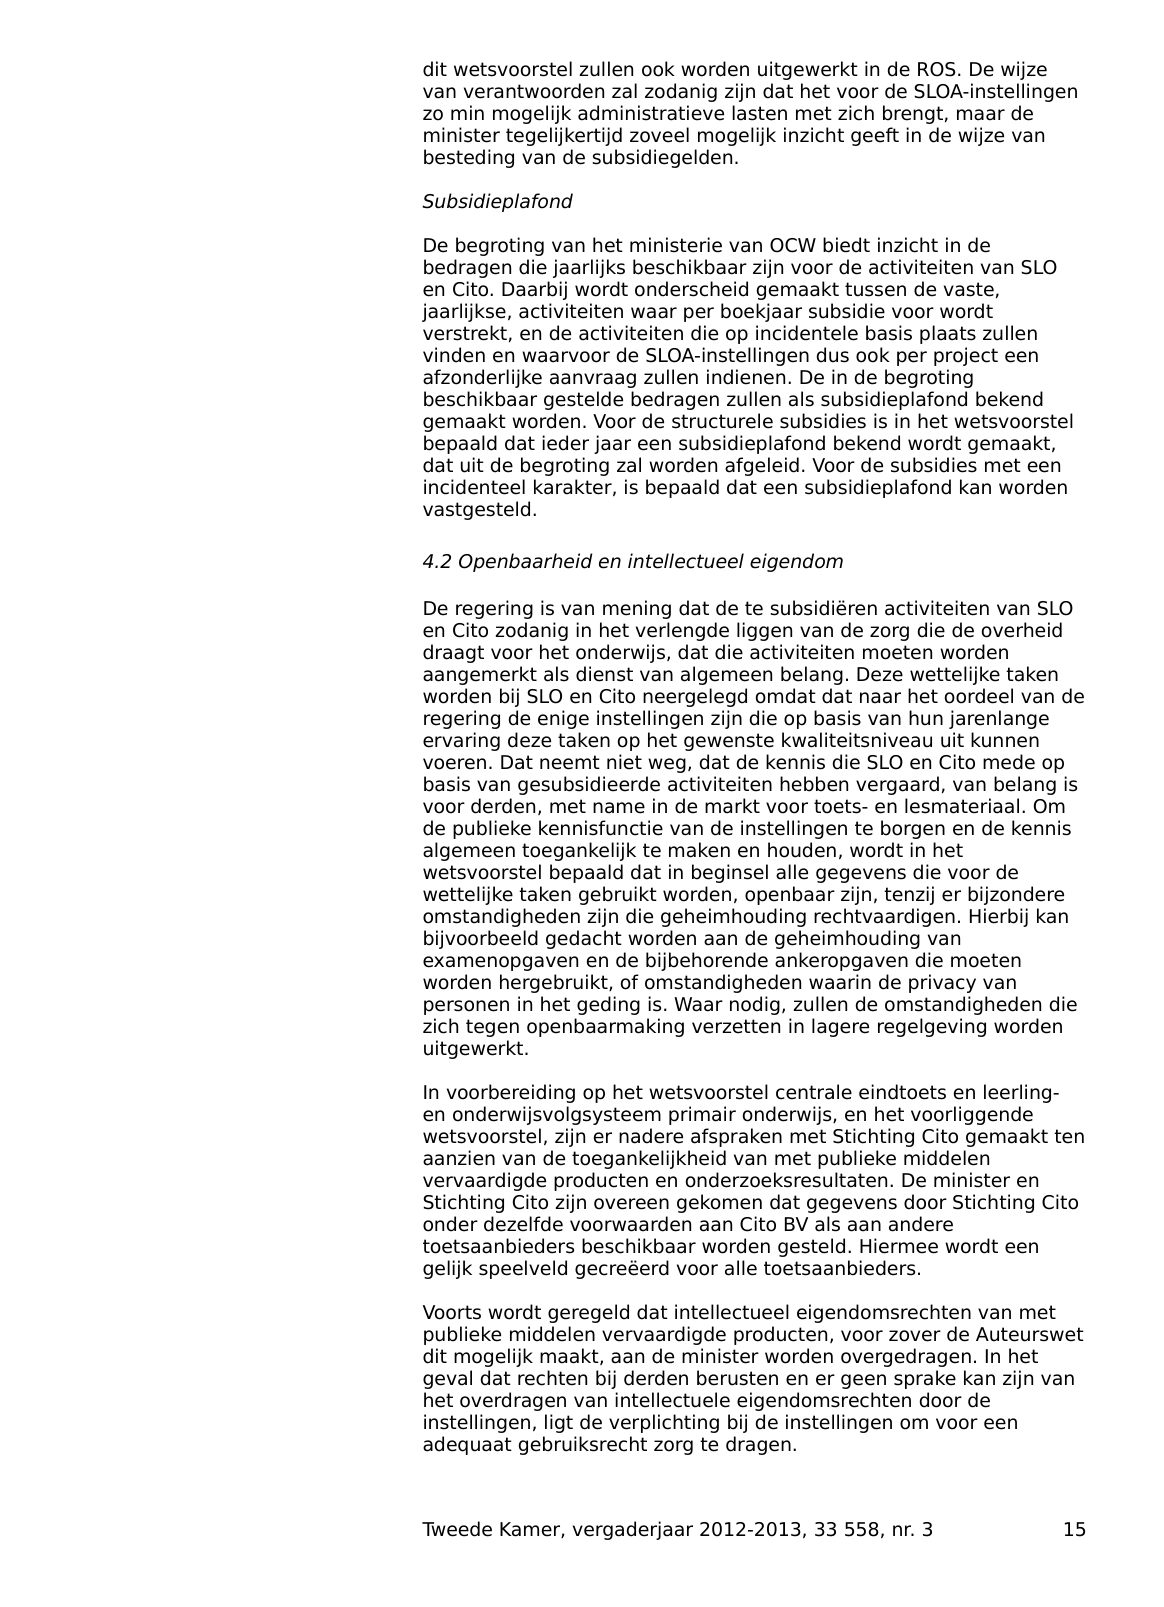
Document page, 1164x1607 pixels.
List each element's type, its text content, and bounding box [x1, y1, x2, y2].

text In voorbereiding op het wetsvoorstel centrale eindtoets en leerling- en onderwijsvolgsysteem primair onderwijs, en het voorliggende wetsvoorstel, zijn er nadere afspraken met Stichting Cito gemaakt ten aanzien van de toegankelijkheid van met publieke middelen vervaardigde producten en onderzoeksresultaten. De minister en Stichting Cito zijn overeen gekomen dat gegevens door Stichting Cito onder dezelfde voorwaarden aan Cito BV als aan andere toetsaanbieders beschikbaar worden gesteld. Hiermee wordt een gelijk speelveld gecreëerd voor alle toetsaanbieders. [422, 1082, 1087, 1279]
subtitle 4.2 Openbaarheid en intellectueel eigendom [422, 551, 1087, 573]
text De regering is van mening dat de te subsidiëren activiteiten van SLO en Cito zodanig in het verlengde liggen van de zorg die de overheid draagt voor het onderwijs, dat die activiteiten moeten worden aangemerkt als dienst van algemeen belang. Deze wettelijke taken worden bij SLO en Cito neergelegd omdat dat naar het oordeel van de regering de enige instellingen zijn die op basis van hun jarenlange ervaring deze taken op het gewenste kwaliteitsniveau uit kunnen voeren. Dat neemt niet weg, dat de kennis die SLO en Cito mede op basis van gesubsidieerde activiteiten hebben vergaard, van belang is voor derden, met name in de markt voor toets- en lesmateriaal. Om de publieke kennisfunctie van de instellingen te borgen en de kennis algemeen toegankelijk te maken en houden, wordt in het wetsvoorstel bepaald dat in beginsel alle gegevens die voor de wettelijke taken gebruikt worden, openbaar zijn, tenzij er bijzondere omstandigheden zijn die geheimhouding rechtvaardigen. Hierbij kan bijvoorbeeld gedacht worden aan de geheimhouding van examenopgaven en de bijbehorende ankeropgaven die moeten worden hergebruikt, of omstandigheden waarin de privacy van personen in het geding is. Waar nodig, zullen de omstandigheden die zich tegen openbaarmaking verzetten in lagere regelgeving worden uitgewerkt. [422, 598, 1087, 1059]
text Voorts wordt geregeld dat intellectueel eigendomsrechten van met publieke middelen vervaardigde producten, voor zover de Auteurswet dit mogelijk maakt, aan de minister worden overgedragen. In het geval dat rechten bij derden berusten en er geen sprake kan zijn van het overdragen van intellectuele eigendomsrechten door de instellingen, ligt de verplichting bij de instellingen om voor een adequaat gebruiksrecht zorg te dragen. [422, 1302, 1087, 1456]
text dit wetsvoorstel zullen ook worden uitgewerkt in de ROS. De wijze van verantwoorden zal zodanig zijn dat het voor de SLOA-instellingen zo min mogelijk administratieve lasten met zich brengt, maar de minister tegelijkertijd zoveel mogelijk inzicht geeft in de wijze van besteding van de subsidiegelden. [422, 59, 1087, 169]
subtitle Subsidieplafond [422, 191, 1087, 213]
text De begroting van het ministerie van OCW biedt inzicht in de bedragen die jaarlijks beschikbaar zijn voor de activiteiten van SLO en Cito. Daarbij wordt onderscheid gemaakt tussen de vaste, jaarlijkse, activiteiten waar per boekjaar subsidie voor wordt verstrekt, en de activiteiten die op incidentele basis plaats zullen vinden en waarvoor de SLOA-instellingen dus ook per project een afzonderlijke aanvraag zullen indienen. De in de begroting beschikbaar gestelde bedragen zullen als subsidieplafond bekend gemaakt worden. Voor de structurele subsidies is in het wetsvoorstel bepaald dat ieder jaar een subsidieplafond bekend wordt gemaakt, dat uit de begroting zal worden afgeleid. Voor de subsidies met een incidenteel karakter, is bepaald dat een subsidieplafond kan worden vastgesteld. [422, 235, 1087, 521]
